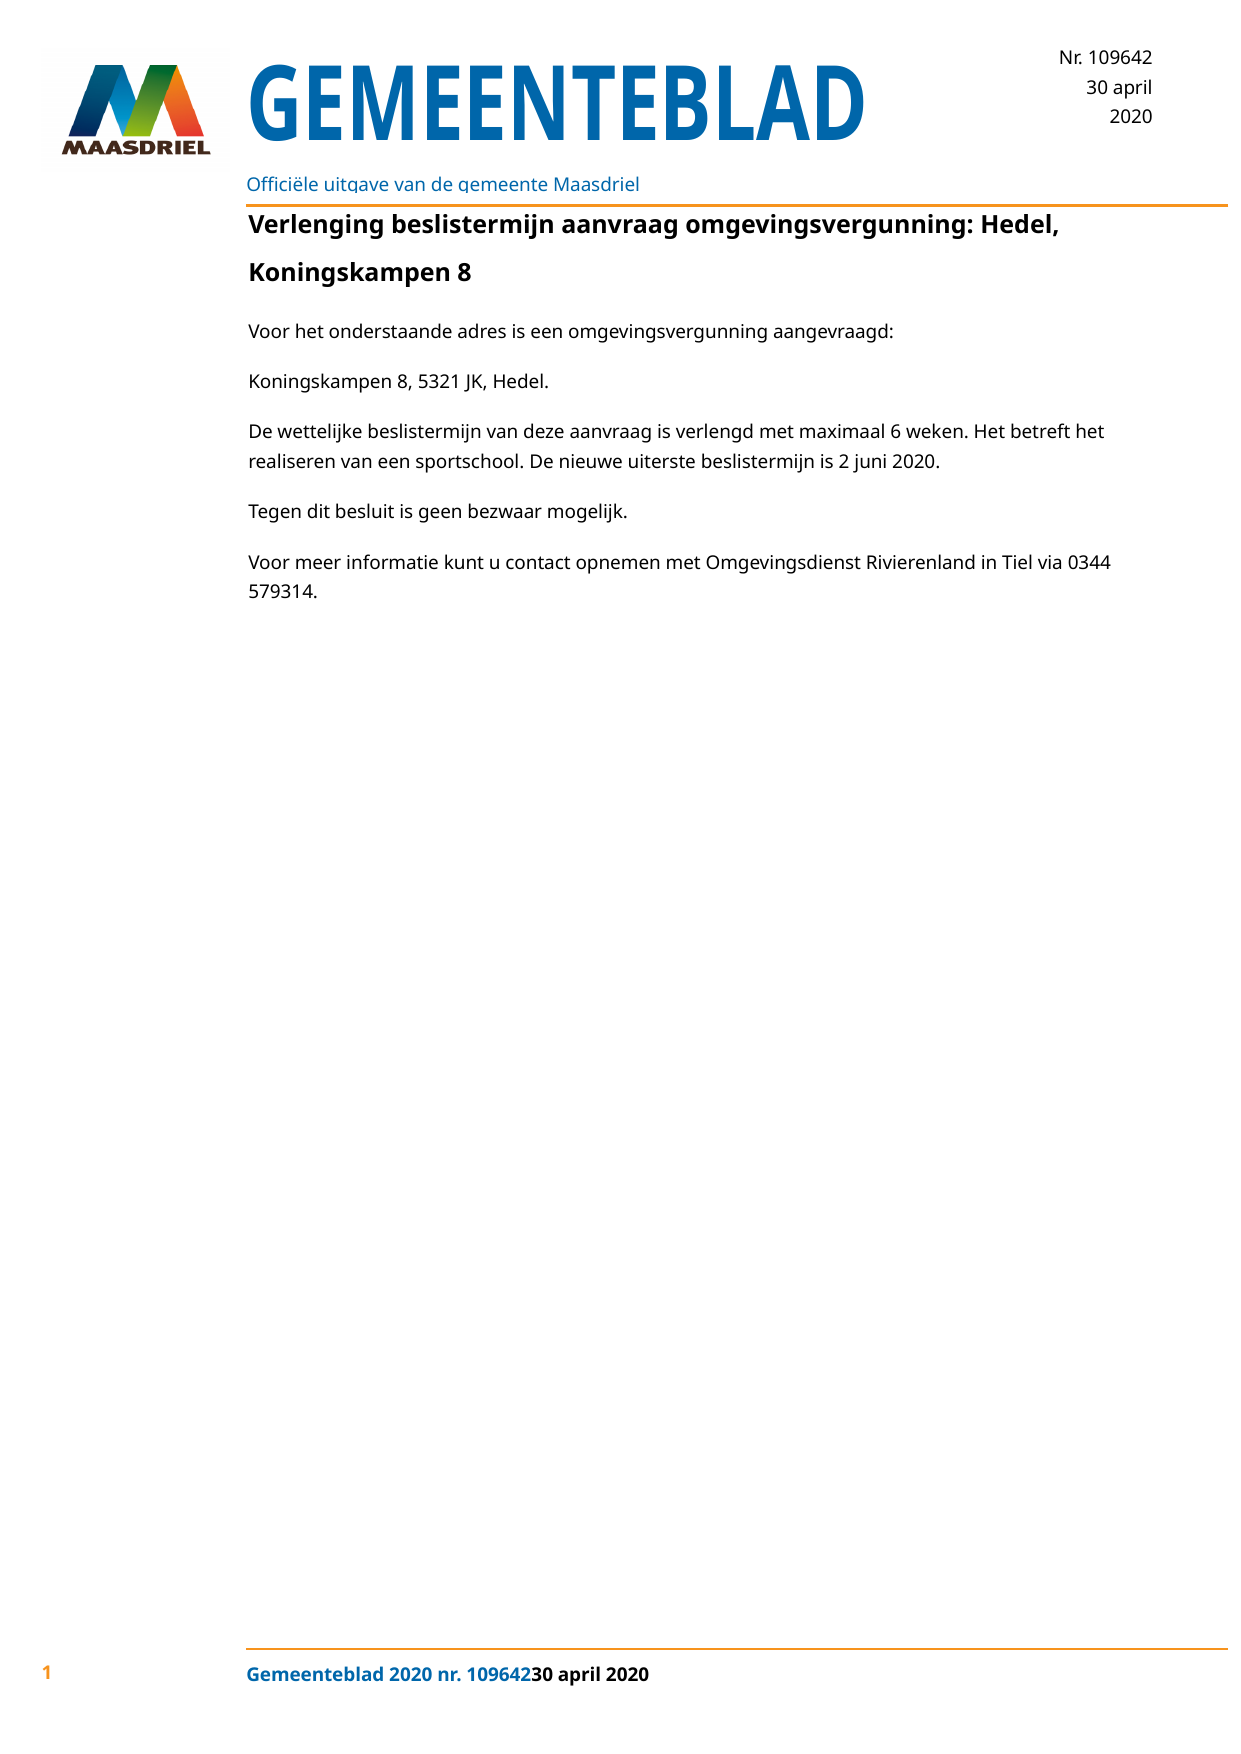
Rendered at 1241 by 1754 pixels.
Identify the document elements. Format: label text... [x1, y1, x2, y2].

text Voor het onderstaande adres is een omgevingsvergunning aangevraagd: [248, 318, 1152, 344]
text Koningskampen 8, 5321 JK, Hedel. [248, 368, 1152, 394]
text Tegen dit besluit is geen bezwaar mogelijk. [248, 499, 1152, 524]
text Verlenging beslistermijn aanvraag omgevingsvergunning: Hedel, Koningskampen 8 [248, 207, 1152, 288]
picture [41, 47, 231, 172]
text De wettelijke beslistermijn van deze aanvraag is verlengd met maximaal 6 weken. Het betreft het realiseren van een sportschool. De nieuwe uiterste beslistermijn is 2 juni 2020. [248, 419, 1152, 474]
text Voor meer informatie kunt u contact opnemen met Omgevingsdienst Rivierenland in Tiel via 0344 579314. [248, 549, 1152, 604]
